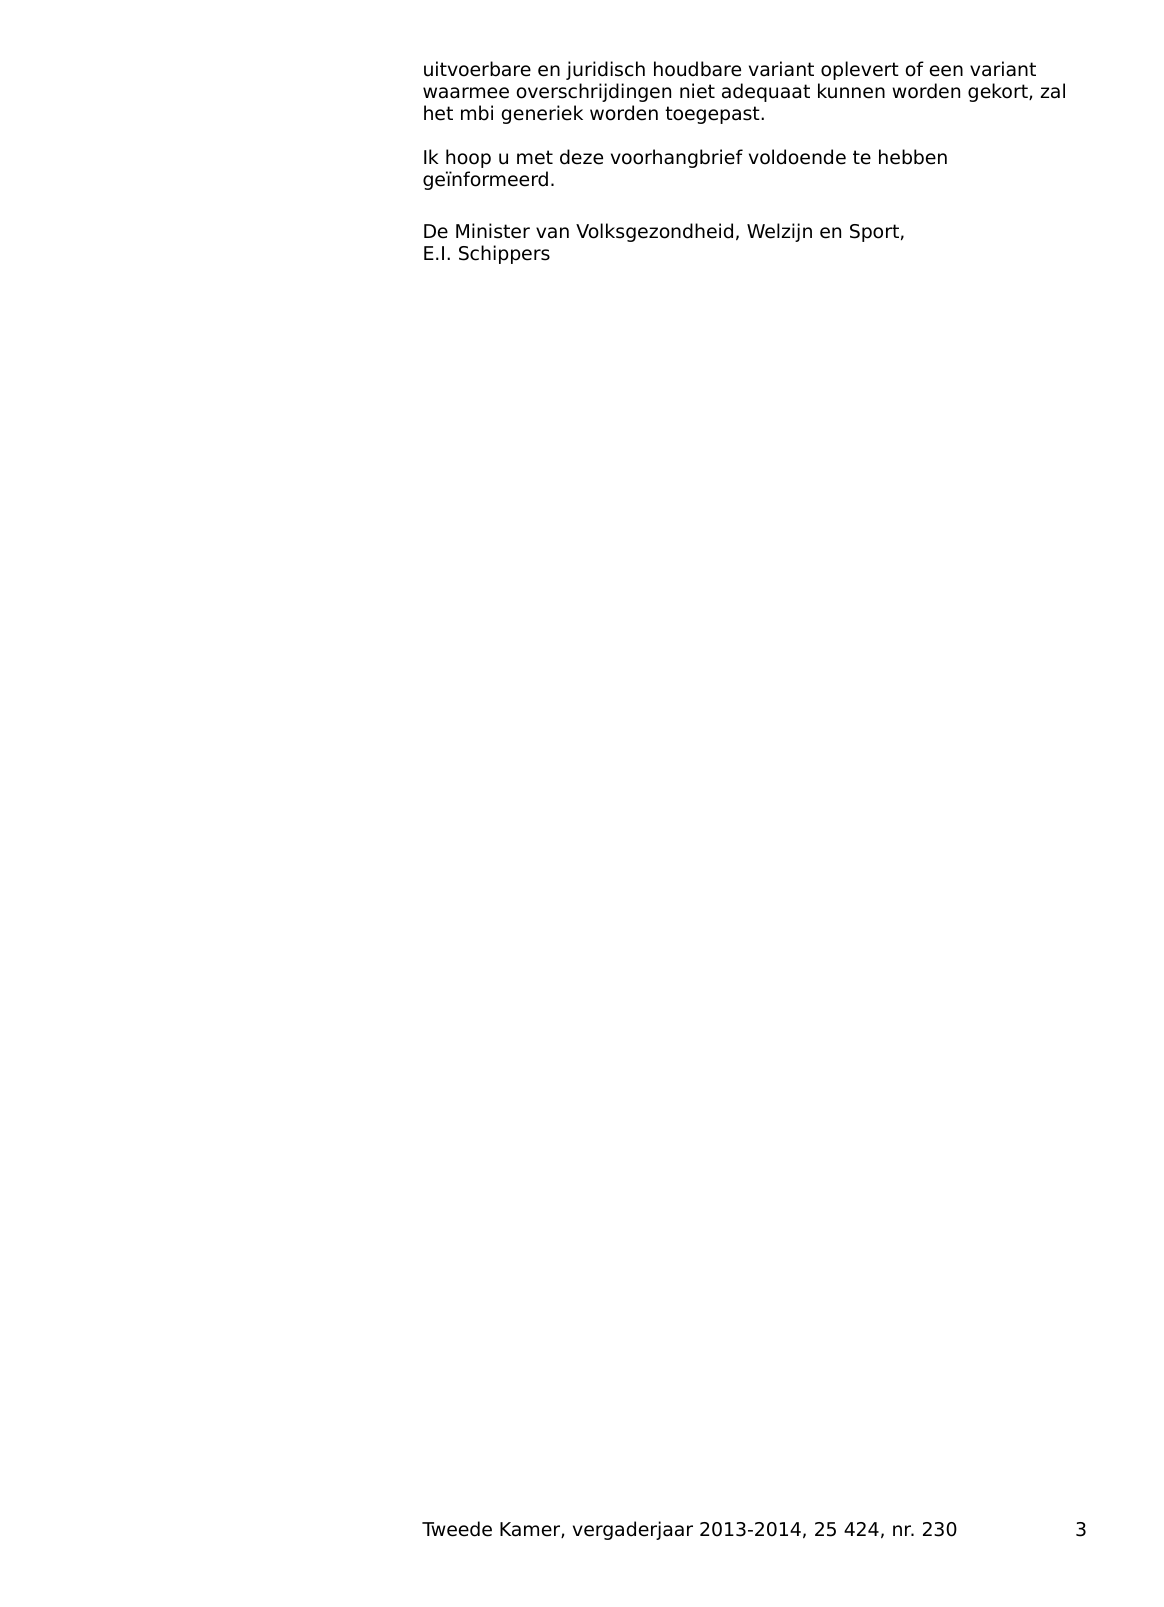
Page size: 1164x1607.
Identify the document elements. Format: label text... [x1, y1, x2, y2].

text uitvoerbare en juridisch houdbare variant oplevert of een variant waarmee overschrijdingen niet adequaat kunnen worden gekort, zal het mbi generiek worden toegepast. [422, 59, 1087, 125]
text Ik hoop u met deze voorhangbrief voldoende te hebben geïnformeerd. [422, 147, 1087, 191]
text De Minister van Volksgezondheid, Welzijn en Sport, E.I. Schippers [422, 221, 1087, 265]
